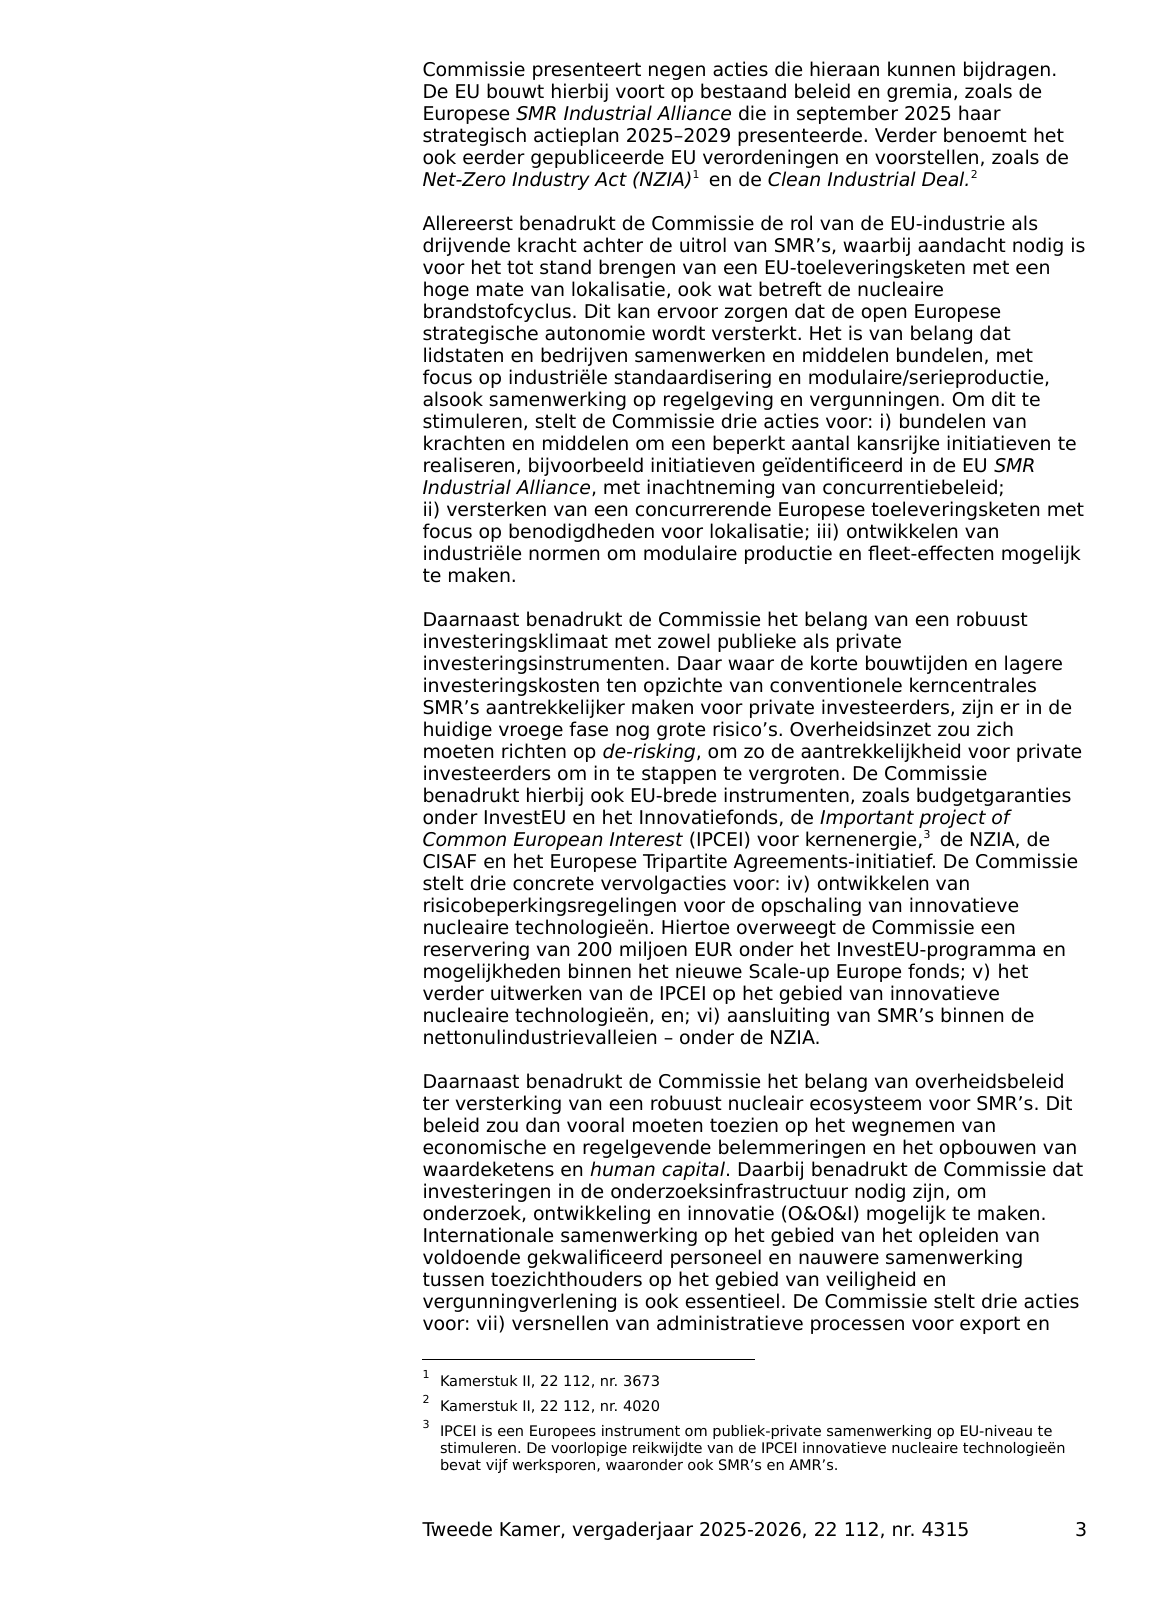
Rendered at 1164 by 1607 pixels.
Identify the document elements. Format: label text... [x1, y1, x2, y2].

text Kamerstuk II, 22 112, nr. 4020 [422, 1393, 1087, 1416]
text IPCEI is een Europees instrument om publiek-private samenwerking op EU-niveau te stimuleren. De voorlopige reikwijdte van de IPCEI innovatieve nucleaire technologieën bevat vijf werksporen, waaronder ook SMR’s en AMR’s. [422, 1418, 1087, 1474]
text Daarnaast benadrukt de Commissie het belang van overheidsbeleid ter versterking van een robuust nucleair ecosysteem voor SMR’s. Dit beleid zou dan vooral moeten toezien op het wegnemen van economische en regelgevende belemmeringen en het opbouwen van waardeketens en human capital. Daarbij benadrukt de Commissie dat investeringen in de onderzoeksinfrastructuur nodig zijn, om onderzoek, ontwikkeling en innovatie (O&O&I) mogelijk te maken. Internationale samenwerking op het gebied van het opleiden van voldoende gekwalificeerd personeel en nauwere samenwerking tussen toezichthouders op het gebied van veiligheid en vergunningverlening is ook essentieel. De Commissie stelt drie acties voor: vii) versnellen van administratieve processen voor export en [422, 1071, 1087, 1334]
text Kamerstuk II, 22 112, nr. 3673 [422, 1368, 1087, 1391]
text Commissie presenteert negen acties die hieraan kunnen bijdragen. De EU bouwt hierbij voort op bestaand beleid en gremia, zoals de Europese SMR Industrial Alliance die in september 2025 haar strategisch actieplan 2025–2029 presenteerde. Verder benoemt het ook eerder gepubliceerde EU verordeningen en voorstellen, zoals de Net-Zero Industry Act (NZIA) en de Clean Industrial Deal. [422, 59, 1087, 191]
text Allereerst benadrukt de Commissie de rol van de EU-industrie als drijvende kracht achter de uitrol van SMR’s, waarbij aandacht nodig is voor het tot stand brengen van een EU-toeleveringsketen met een hoge mate van lokalisatie, ook wat betreft de nucleaire brandstofcyclus. Dit kan ervoor zorgen dat de open Europese strategische autonomie wordt versterkt. Het is van belang dat lidstaten en bedrijven samenwerken en middelen bundelen, met focus op industriële standaardisering en modulaire/serieproductie, alsook samenwerking op regelgeving en vergunningen. Om dit te stimuleren, stelt de Commissie drie acties voor: i) bundelen van krachten en middelen om een beperkt aantal kansrijke initiatieven te realiseren, bijvoorbeeld initiatieven geïdentificeerd in de EU SMR Industrial Alliance, met inachtneming van concurrentiebeleid; ii) versterken van een concurrerende Europese toeleveringsketen met focus op benodigdheden voor lokalisatie; iii) ontwikkelen van industriële normen om modulaire productie en fleet-effecten mogelijk te maken. [422, 213, 1087, 587]
text Daarnaast benadrukt de Commissie het belang van een robuust investeringsklimaat met zowel publieke als private investeringsinstrumenten. Daar waar de korte bouwtijden en lagere investeringskosten ten opzichte van conventionele kerncentrales SMR’s aantrekkelijker maken voor private investeerders, zijn er in de huidige vroege fase nog grote risico’s. Overheidsinzet zou zich moeten richten op de-risking, om zo de aantrekkelijkheid voor private investeerders om in te stappen te vergroten. De Commissie benadrukt hierbij ook EU-brede instrumenten, zoals budgetgaranties onder InvestEU en het Innovatiefonds, de Important project of Common European Interest (IPCEI) voor kernenergie, de NZIA, de CISAF en het Europese Tripartite Agreements-initiatief. De Commissie stelt drie concrete vervolgacties voor: iv) ontwikkelen van risicobeperkingsregelingen voor de opschaling van innovatieve nucleaire technologieën. Hiertoe overweegt de Commissie een reservering van 200 miljoen EUR onder het InvestEU-programma en mogelijkheden binnen het nieuwe Scale-up Europe fonds; v) het verder uitwerken van de IPCEI op het gebied van innovatieve nucleaire technologieën, en; vi) aansluiting van SMR’s binnen de nettonulindustrievalleien – onder de NZIA. [422, 609, 1087, 1048]
